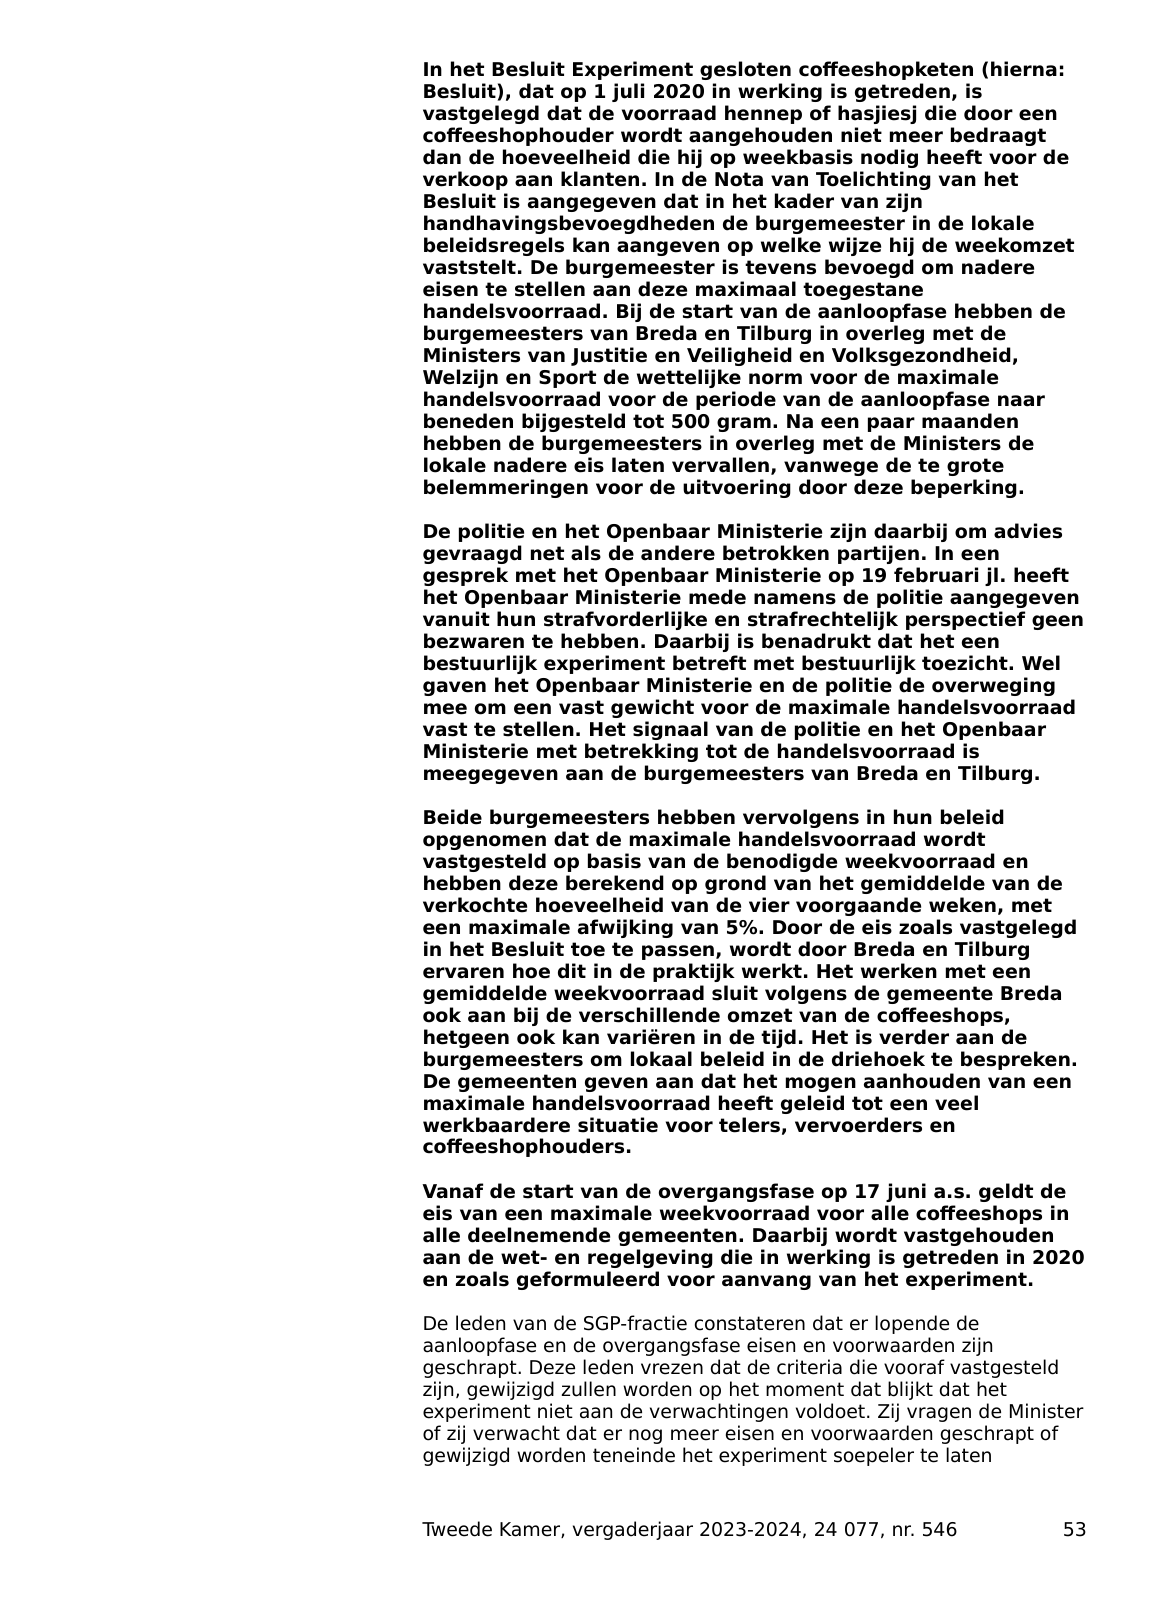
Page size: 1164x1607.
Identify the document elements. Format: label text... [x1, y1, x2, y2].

text Beide burgemeesters hebben vervolgens in hun beleid opgenomen dat de maximale handelsvoorraad wordt vastgesteld op basis van de benodigde weekvoorraad en hebben deze berekend op grond van het gemiddelde van de verkochte hoeveelheid van de vier voorgaande weken, met een maximale afwijking van 5%. Door de eis zoals vastgelegd in het Besluit toe te passen, wordt door Breda en Tilburg ervaren hoe dit in de praktijk werkt. Het werken met een gemiddelde weekvoorraad sluit volgens de gemeente Breda ook aan bij de verschillende omzet van de coffeeshops, hetgeen ook kan variëren in de tijd. Het is verder aan de burgemeesters om lokaal beleid in de driehoek te bespreken. De gemeenten geven aan dat het mogen aanhouden van een maximale handelsvoorraad heeft geleid tot een veel werkbaardere situatie voor telers, vervoerders en coffeeshophouders. [422, 807, 1087, 1158]
text In het Besluit Experiment gesloten coffeeshopketen (hierna: Besluit), dat op 1 juli 2020 in werking is getreden, is vastgelegd dat de voorraad hennep of hasjiesj die door een coffeeshophouder wordt aangehouden niet meer bedraagt dan de hoeveelheid die hij op weekbasis nodig heeft voor de verkoop aan klanten. In de Nota van Toelichting van het Besluit is aangegeven dat in het kader van zijn handhavingsbevoegdheden de burgemeester in de lokale beleidsregels kan aangeven op welke wijze hij de weekomzet vaststelt. De burgemeester is tevens bevoegd om nadere eisen te stellen aan deze maximaal toegestane handelsvoorraad. Bij de start van de aanloopfase hebben de burgemeesters van Breda en Tilburg in overleg met de Ministers van Justitie en Veiligheid en Volksgezondheid, Welzijn en Sport de wettelijke norm voor de maximale handelsvoorraad voor de periode van de aanloopfase naar beneden bijgesteld tot 500 gram. Na een paar maanden hebben de burgemeesters in overleg met de Ministers de lokale nadere eis laten vervallen, vanwege de te grote belemmeringen voor de uitvoering door deze beperking. [422, 59, 1087, 499]
text De politie en het Openbaar Ministerie zijn daarbij om advies gevraagd net als de andere betrokken partijen. In een gesprek met het Openbaar Ministerie op 19 februari jl. heeft het Openbaar Ministerie mede namens de politie aangegeven vanuit hun strafvorderlijke en strafrechtelijk perspectief geen bezwaren te hebben. Daarbij is benadrukt dat het een bestuurlijk experiment betreft met bestuurlijk toezicht. Wel gaven het Openbaar Ministerie en de politie de overweging mee om een vast gewicht voor de maximale handelsvoorraad vast te stellen. Het signaal van de politie en het Openbaar Ministerie met betrekking tot de handelsvoorraad is meegegeven aan de burgemeesters van Breda en Tilburg. [422, 521, 1087, 784]
text De leden van de SGP-fractie constateren dat er lopende de aanloopfase en de overgangsfase eisen en voorwaarden zijn geschrapt. Deze leden vrezen dat de criteria die vooraf vastgesteld zijn, gewijzigd zullen worden op het moment dat blijkt dat het experiment niet aan de verwachtingen voldoet. Zij vragen de Minister of zij verwacht dat er nog meer eisen en voorwaarden geschrapt of gewijzigd worden teneinde het experiment soepeler te laten [422, 1313, 1087, 1467]
text Vanaf de start van de overgangsfase op 17 juni a.s. geldt de eis van een maximale weekvoorraad voor alle coffeeshops in alle deelnemende gemeenten. Daarbij wordt vastgehouden aan de wet- en regelgeving die in werking is getreden in 2020 en zoals geformuleerd voor aanvang van het experiment. [422, 1181, 1087, 1291]
